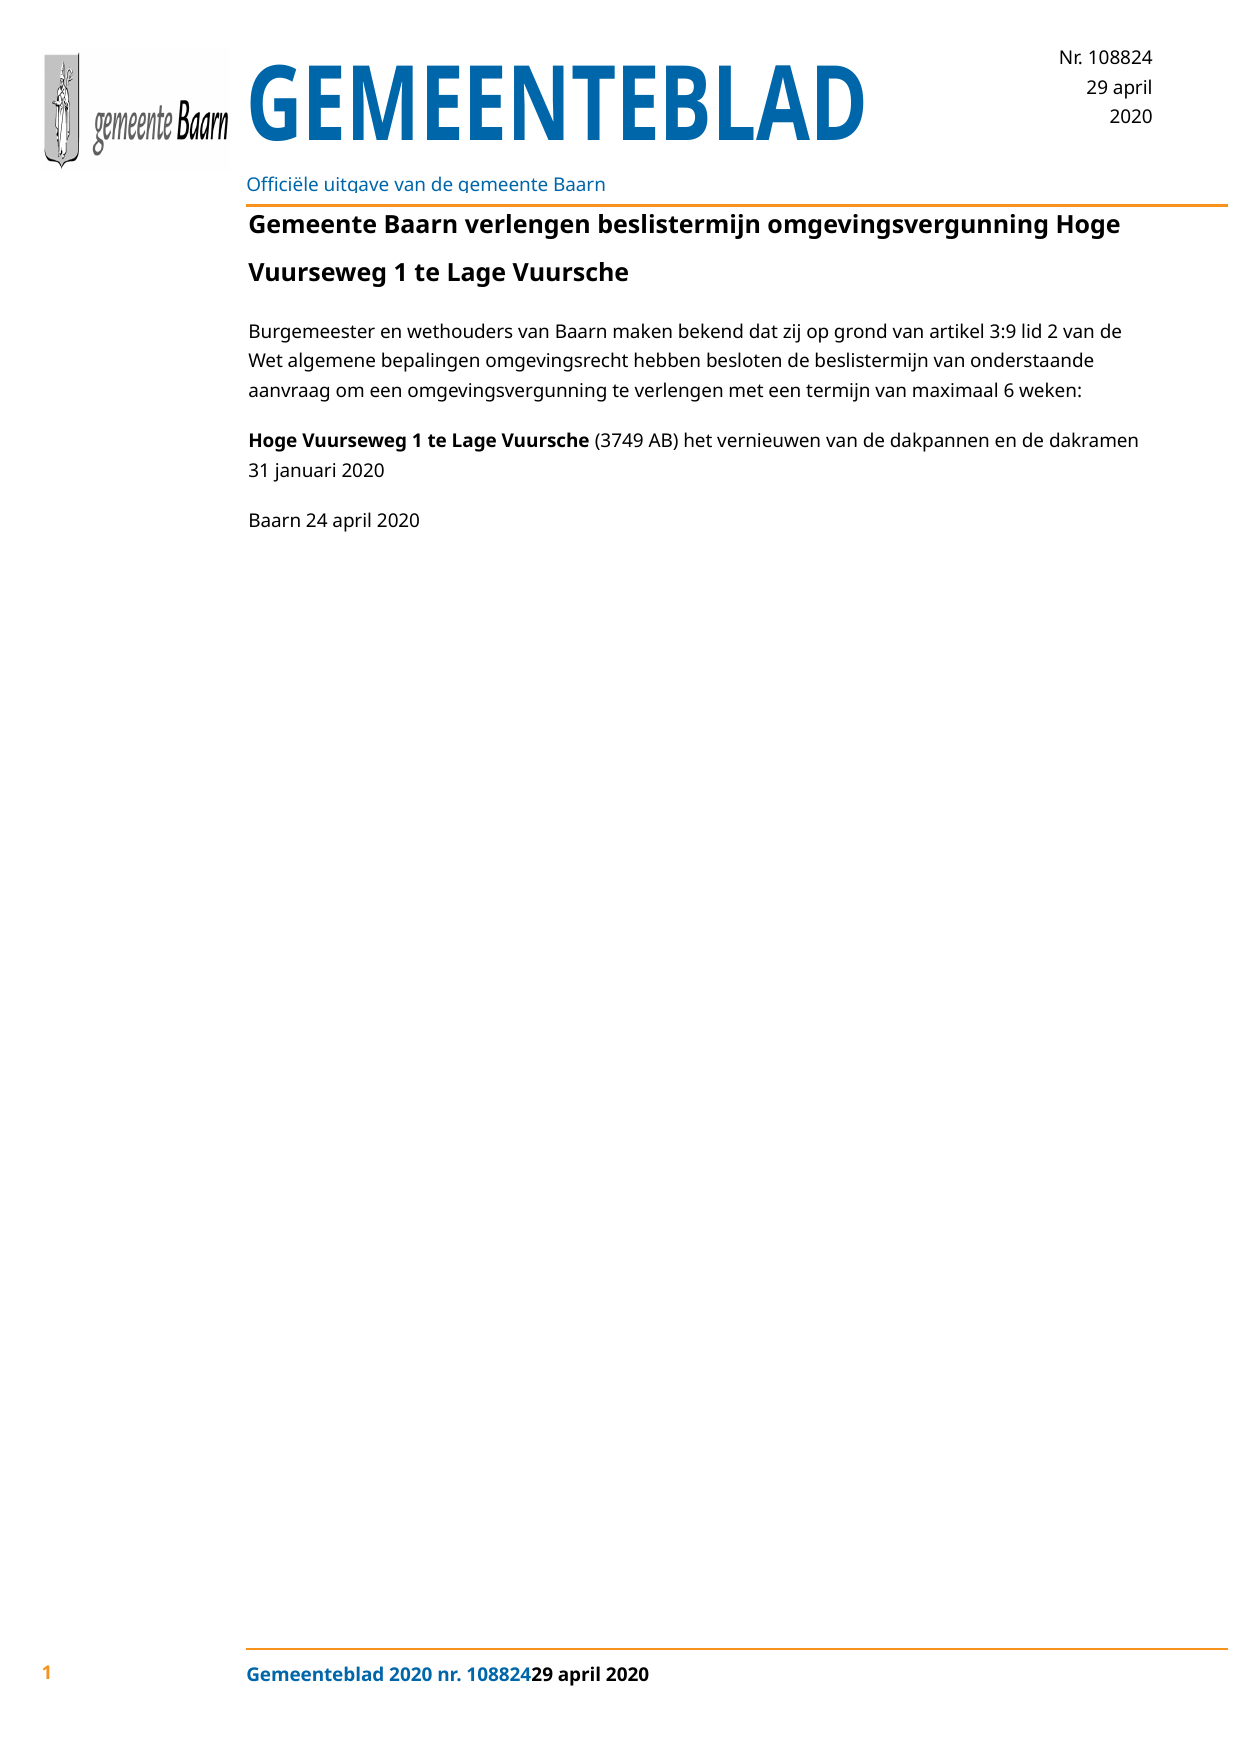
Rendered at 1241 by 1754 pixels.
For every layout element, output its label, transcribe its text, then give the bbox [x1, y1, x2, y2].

text Baarn 24 april 2020 [248, 507, 1152, 533]
text Burgemeester en wethouders van Baarn maken bekend dat zij op grond van artikel 3:9 lid 2 van de Wet algemene bepalingen omgevingsrecht hebben besloten de beslistermijn van onderstaande aanvraag om een omgevingsvergunning te verlengen met een termijn van maximaal 6 weken: [248, 318, 1152, 403]
text Hoge Vuurseweg 1 te Lage Vuursche (3749 AB) het vernieuwen van de dakpannen en de dakramen 31 januari 2020 [248, 427, 1152, 483]
text Gemeente Baarn verlengen beslistermijn omgevingsvergunning Hoge Vuurseweg 1 te Lage Vuursche [248, 207, 1152, 288]
picture [41, 47, 231, 172]
